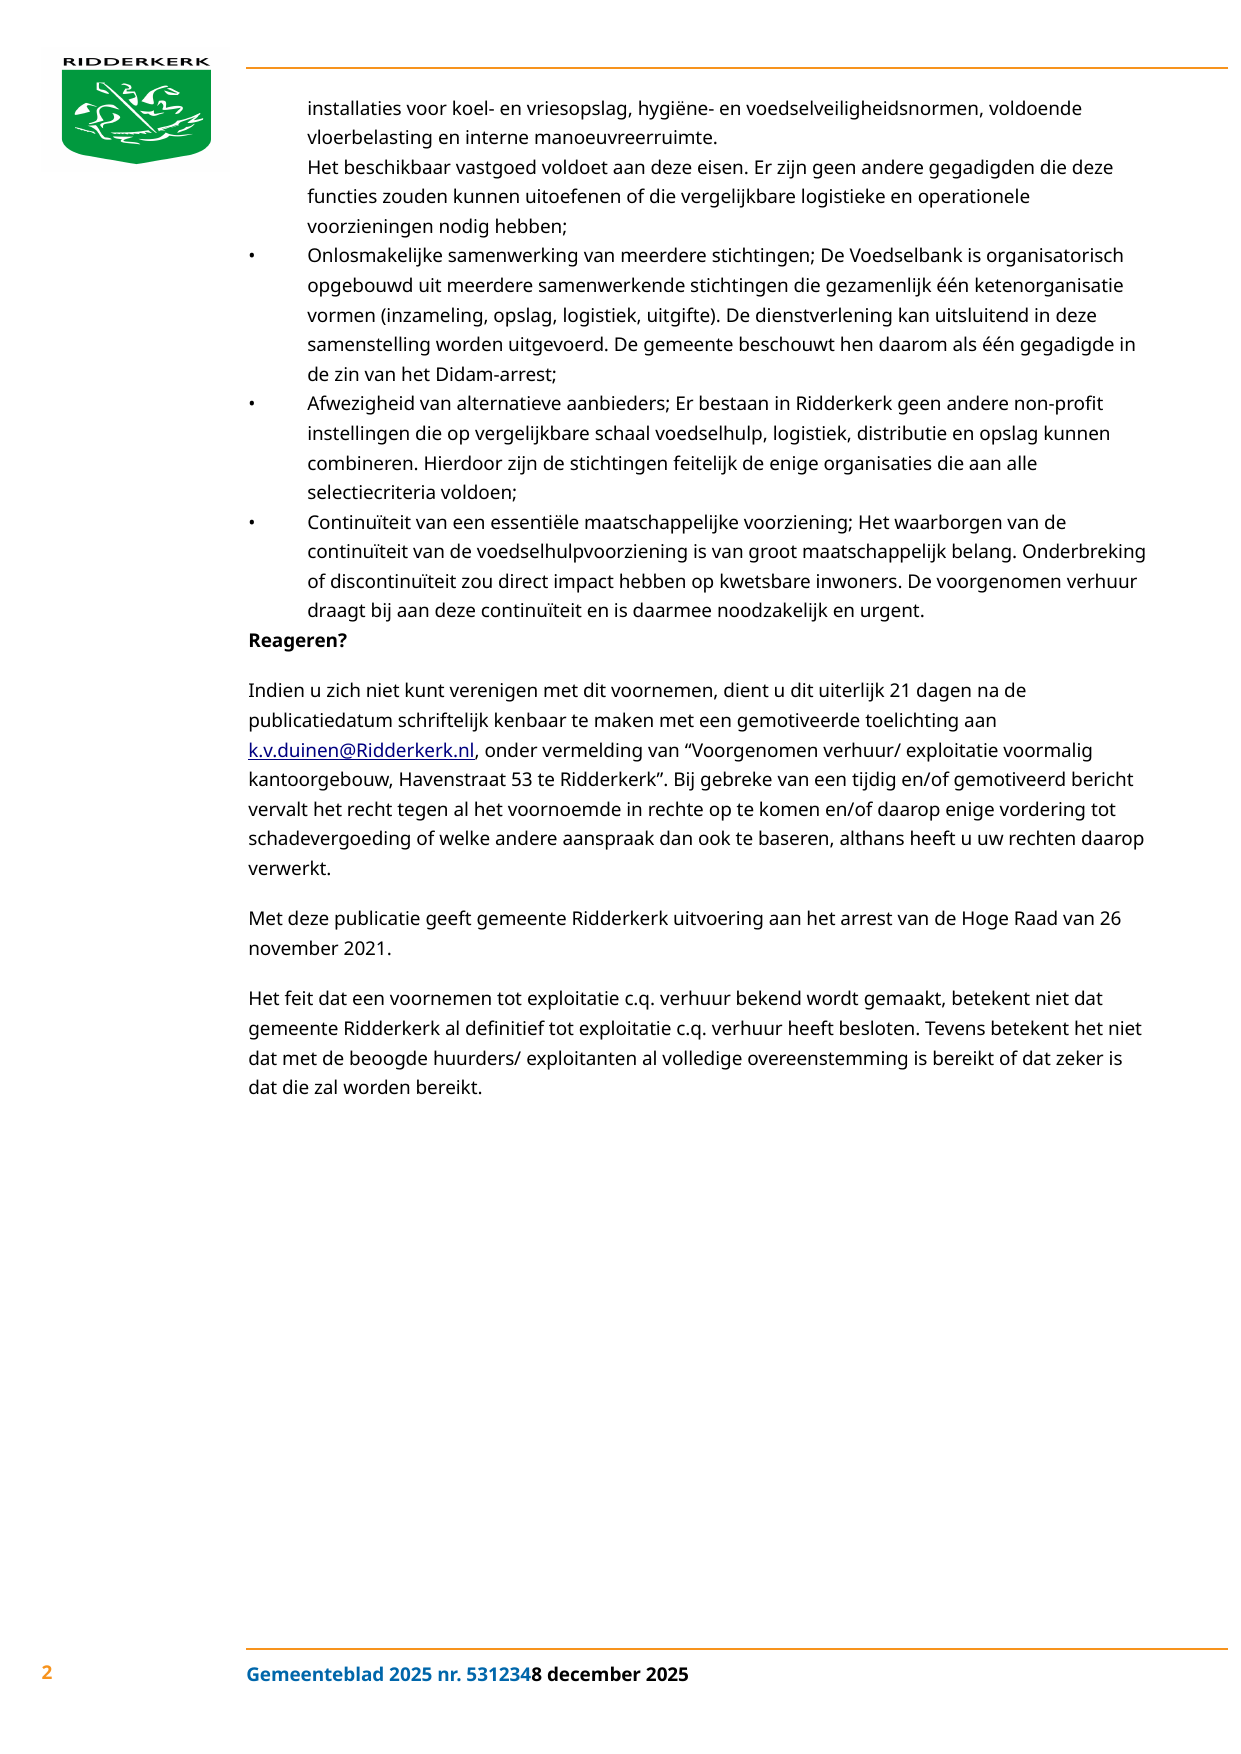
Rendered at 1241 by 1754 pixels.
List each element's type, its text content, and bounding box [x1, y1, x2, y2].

list Het beschikbaar vastgoed voldoet aan deze eisen. Er zijn geen andere gegadigden die deze functies zouden kunnen uitoefenen of die vergelijkbare logistieke en operationele voorzieningen nodig hebben; [248, 154, 1152, 239]
picture [41, 47, 231, 172]
list Afwezigheid van alternatieve aanbieders; Er bestaan in Ridderkerk geen andere non-profit instellingen die op vergelijkbare schaal voedselhulp, logistiek, distributie en opslag kunnen combineren. Hierdoor zijn de stichtingen feitelijk de enige organisaties die aan alle selectiecriteria voldoen; [248, 391, 1152, 505]
list Onlosmakelijke samenwerking van meerdere stichtingen; De Voedselbank is organisatorisch opgebouwd uit meerdere samenwerkende stichtingen die gezamenlijk één ketenorganisatie vormen (inzameling, opslag, logistiek, uitgifte). De dienstverlening kan uitsluitend in deze samenstelling worden uitgevoerd. De gemeente beschouwt hen daarom als één gegadigde in de zin van het Didam-arrest; [248, 243, 1152, 387]
text Het feit dat een voornemen tot exploitatie c.q. verhuur bekend wordt gemaakt, betekent niet dat gemeente Ridderkerk al definitief tot exploitatie c.q. verhuur heeft besloten. Tevens betekent het niet dat met de beoogde huurders/ exploitanten al volledige overeenstemming is bereikt of dat zeker is dat die zal worden bereikt. [248, 986, 1152, 1100]
text Reageren? [248, 627, 1152, 653]
text Indien u zich niet kunt verenigen met dit voornemen, dient u dit uiterlijk 21 dagen na de publicatiedatum schriftelijk kenbaar te maken met een gemotiveerde toelichting aan k.v.duinen@Ridderkerk.nl, onder vermelding van “Voorgenomen verhuur/ exploitatie voormalig kantoorgebouw, Havenstraat 53 te Ridderkerk”. Bij gebreke van een tijdig en/of gemotiveerd bericht vervalt het recht tegen al het voornoemde in rechte op te komen en/of daarop enige vordering tot schadevergoeding of welke andere aanspraak dan ook te baseren, althans heeft u uw rechten daarop verwerkt. [248, 678, 1152, 881]
list Continuïteit van een essentiële maatschappelijke voorziening; Het waarborgen van de continuïteit van de voedselhulpvoorziening is van groot maatschappelijk belang. Onderbreking of discontinuïteit zou direct impact hebben op kwetsbare inwoners. De voorgenomen verhuur draagt bij aan deze continuïteit en is daarmee noodzakelijk en urgent. [248, 509, 1152, 623]
list installaties voor koel- en vriesopslag, hygiëne- en voedselveiligheidsnormen, voldoende vloerbelasting en interne manoeuvreerruimte. [248, 95, 1152, 150]
text Met deze publicatie geeft gemeente Ridderkerk uitvoering aan het arrest van de Hoge Raad van 26 november 2021. [248, 906, 1152, 961]
